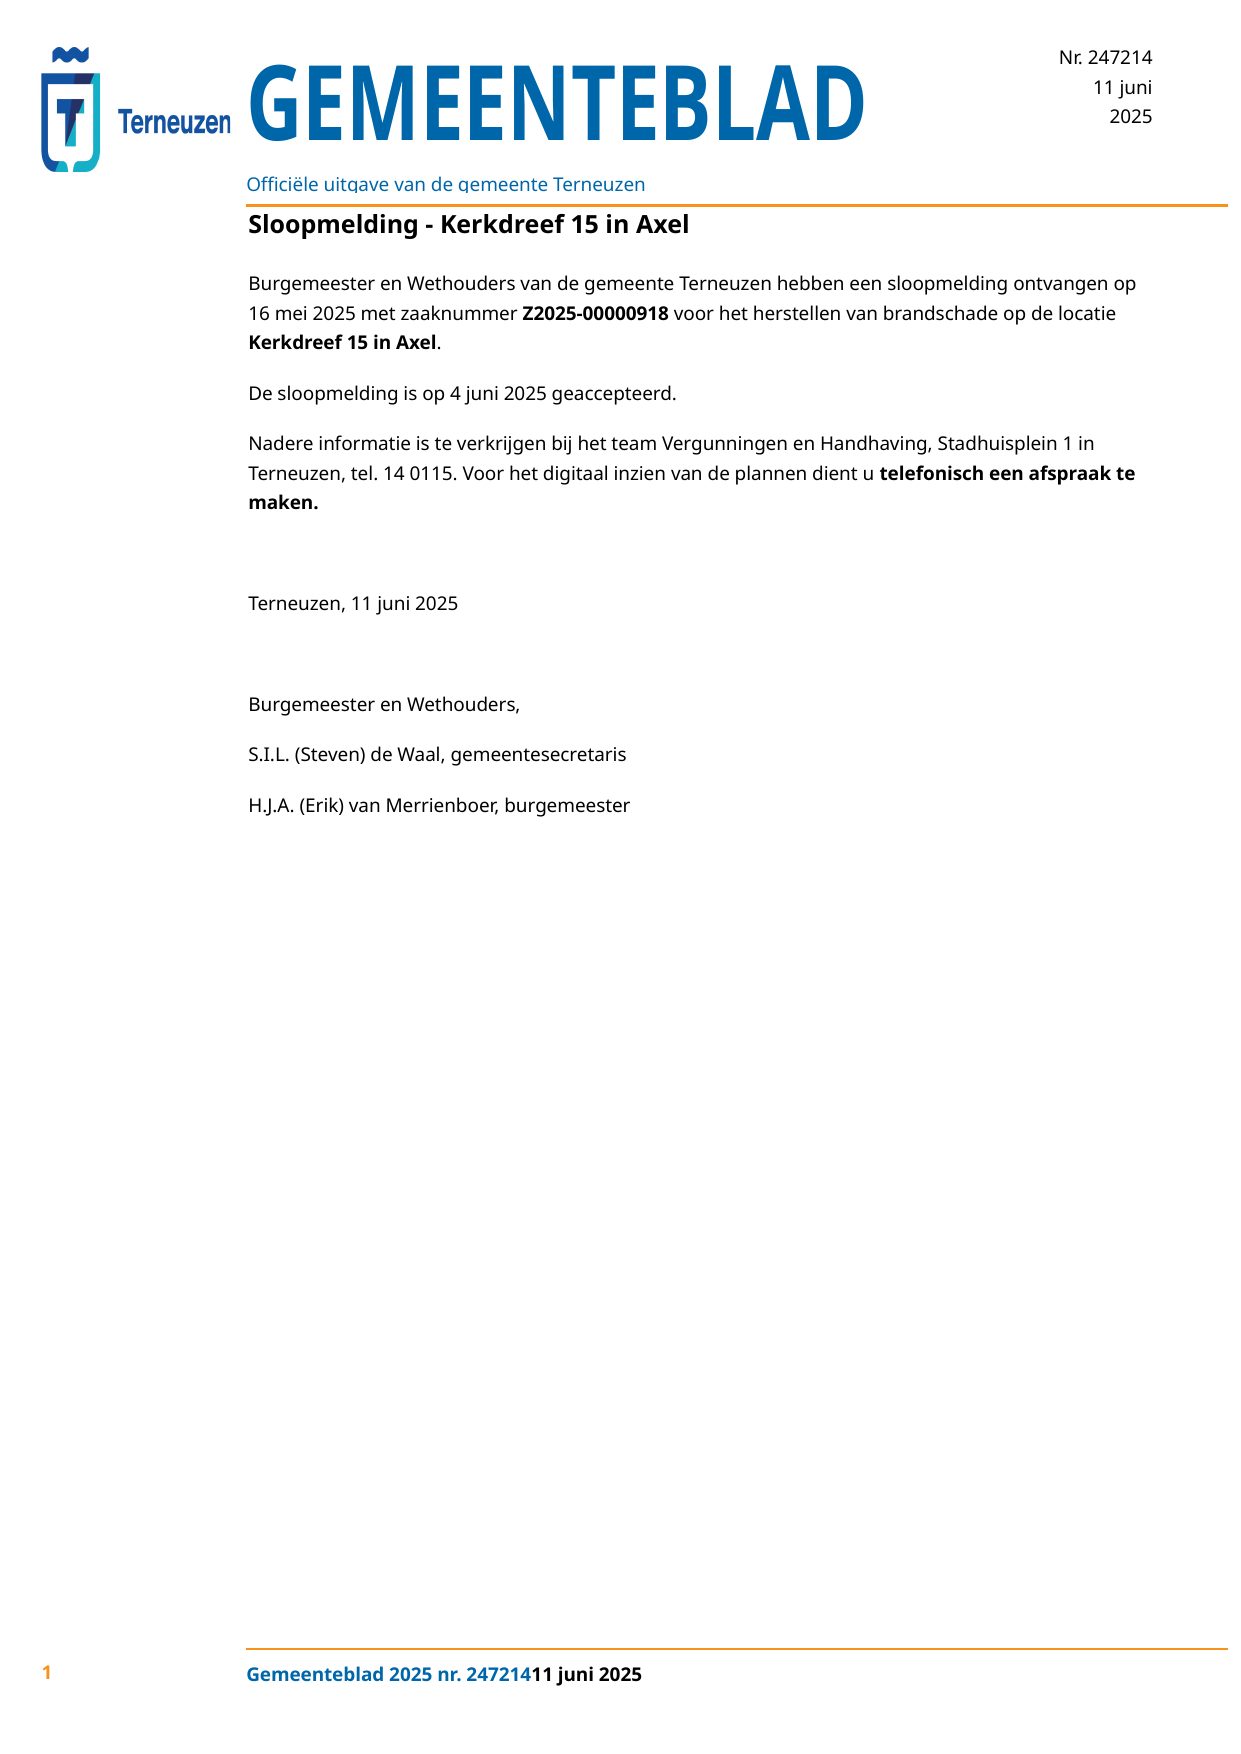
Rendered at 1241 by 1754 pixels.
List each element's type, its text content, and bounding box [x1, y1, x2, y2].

text S.I.L. (Steven) de Waal, gemeentesecretaris [248, 742, 1152, 767]
text De sloopmelding is op 4 juni 2025 geaccepteerd. [248, 380, 1152, 406]
picture [41, 47, 231, 172]
text H.J.A. (Erik) van Merrienboer, burgemeester [248, 792, 1152, 818]
text Nadere informatie is te verkrijgen bij het team Vergunningen en Handhaving, Stadhuisplein 1 in Terneuzen, tel. 14 0115. Voor het digitaal inzien van de plannen dient u telefonisch een afspraak te maken. [248, 430, 1152, 515]
text Terneuzen, 11 juni 2025 [248, 590, 1152, 616]
text Burgemeester en Wethouders van de gemeente Terneuzen hebben een sloopmelding ontvangen op 16 mei 2025 met zaaknummer Z2025-00000918 voor het herstellen van brandschade op de locatie Kerkdreef 15 in Axel. [248, 270, 1152, 355]
text Sloopmelding - Kerkdreef 15 in Axel [248, 207, 1152, 241]
text Burgemeester en Wethouders, [248, 691, 1152, 717]
